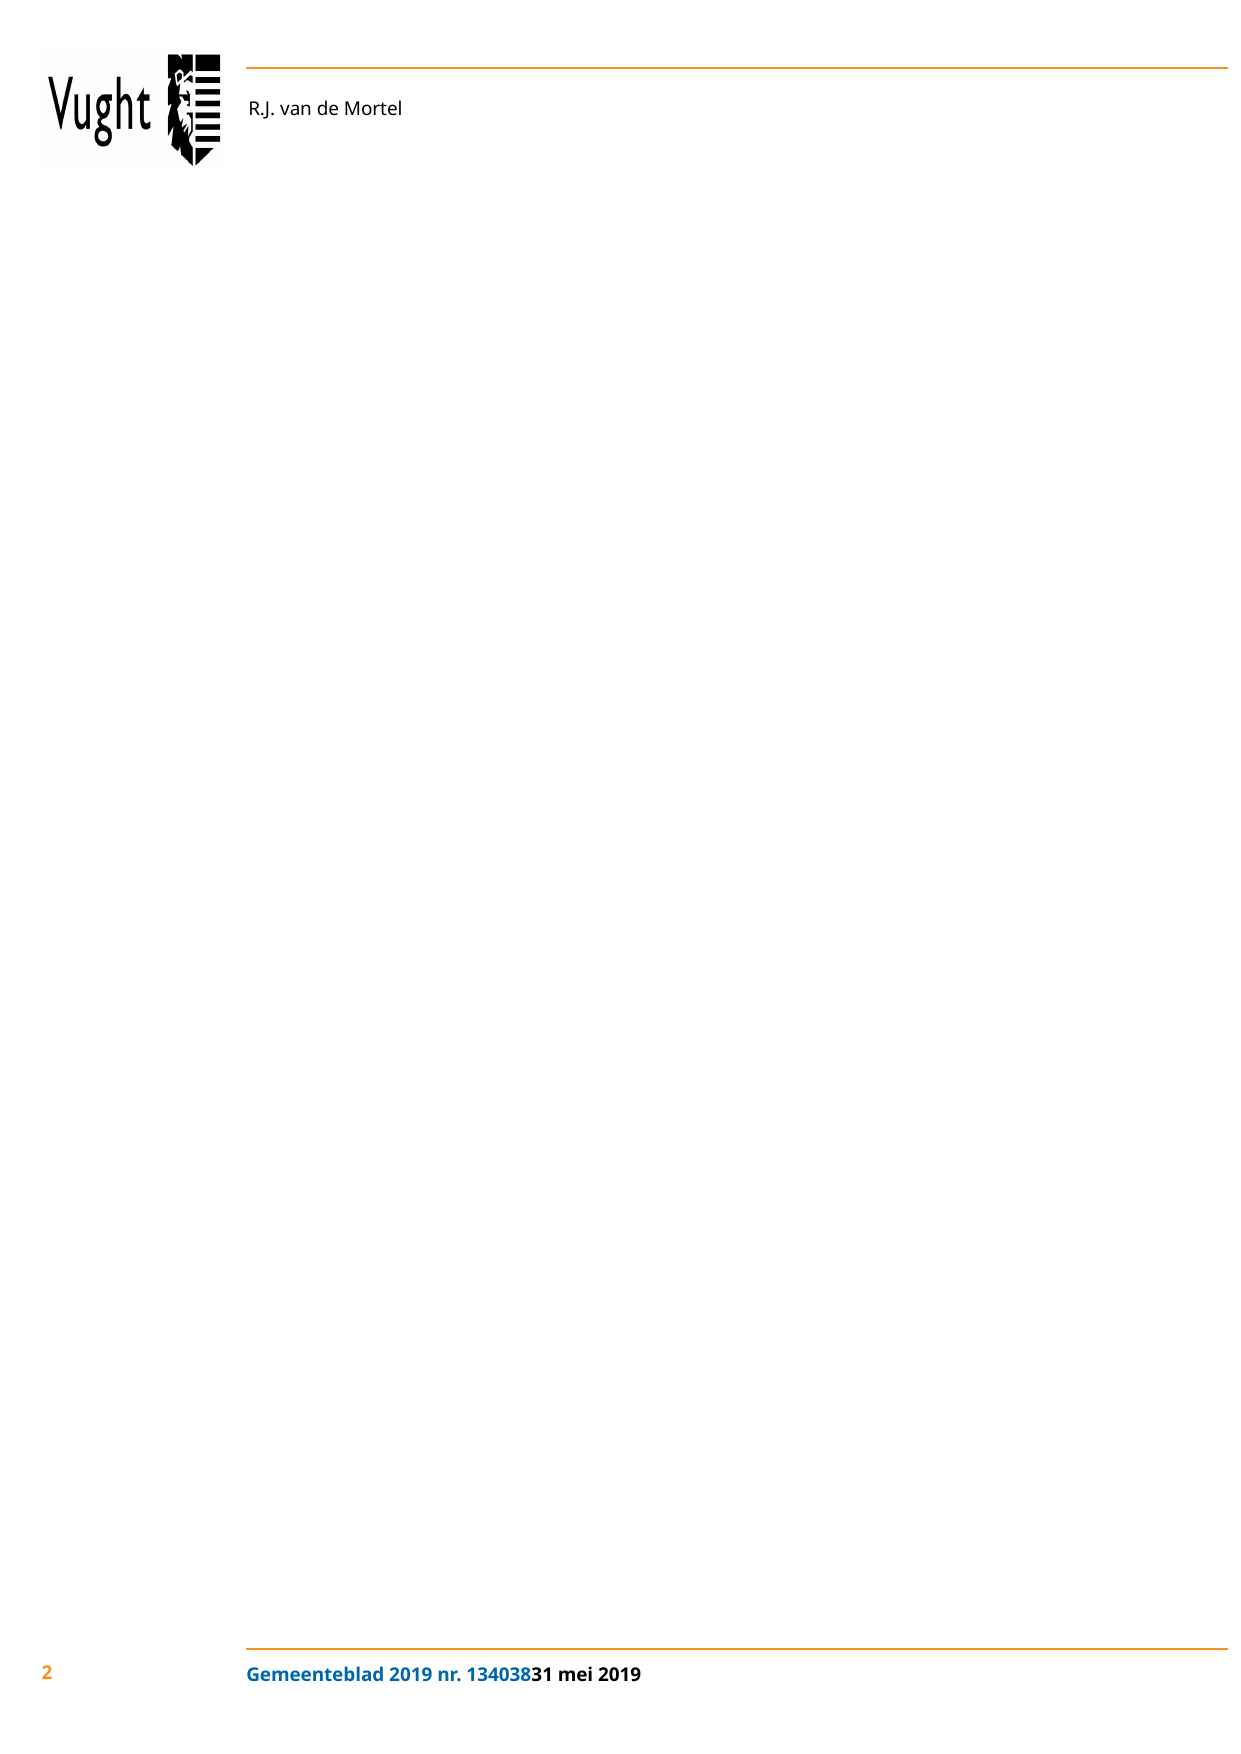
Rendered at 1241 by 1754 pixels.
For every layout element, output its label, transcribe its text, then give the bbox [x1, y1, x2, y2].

picture [41, 47, 231, 172]
text R.J. van de Mortel [248, 95, 1152, 121]
